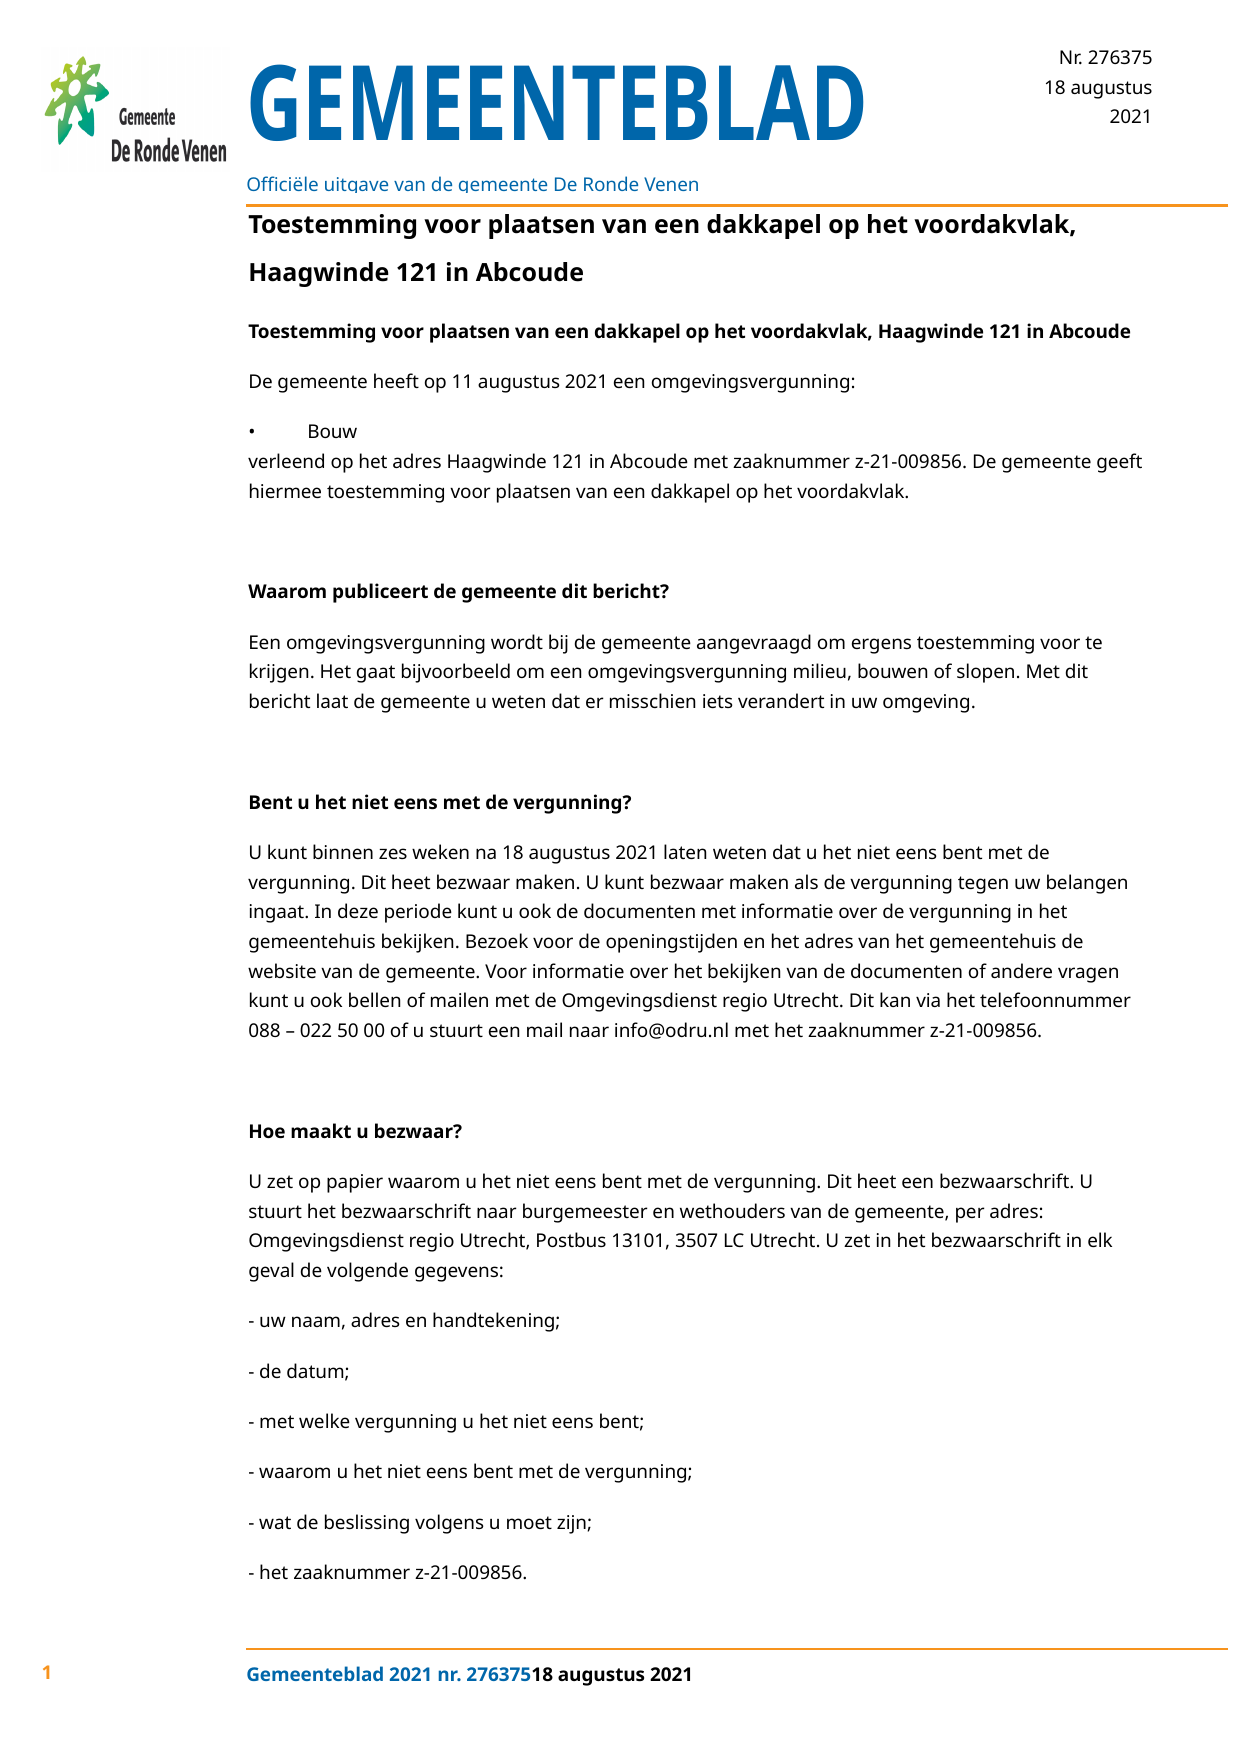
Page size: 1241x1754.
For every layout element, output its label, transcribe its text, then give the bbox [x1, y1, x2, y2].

text Toestemming voor plaatsen van een dakkapel op het voordakvlak, Haagwinde 121 in Abcoude [248, 207, 1152, 288]
text - uw naam, adres en handtekening; [248, 1307, 1152, 1333]
list Bouw [248, 419, 1152, 444]
picture [41, 47, 231, 172]
text U zet op papier waarom u het niet eens bent met de vergunning. Dit heet een bezwaarschrift. U stuurt het bezwaarschrift naar burgemeester en wethouders van de gemeente, per adres: Omgevingsdienst regio Utrecht, Postbus 13101, 3507 LC Utrecht. U zet in het bezwaarschrift in elk geval de volgende gegevens: [248, 1168, 1152, 1283]
text - wat de beslissing volgens u moet zijn; [248, 1509, 1152, 1535]
text De gemeente heeft op 11 augustus 2021 een omgevingsvergunning: [248, 368, 1152, 394]
text - de datum; [248, 1358, 1152, 1384]
text Waarom publiceert de gemeente dit bericht? [248, 579, 1152, 604]
text - met welke vergunning u het niet eens bent; [248, 1408, 1152, 1434]
text verleend op het adres Haagwinde 121 in Abcoude met zaaknummer z-21-009856. De gemeente geeft hiermee toestemming voor plaatsen van een dakkapel op het voordakvlak. [248, 448, 1152, 504]
text Bent u het niet eens met de vergunning? [248, 789, 1152, 815]
text U kunt binnen zes weken na 18 augustus 2021 laten weten dat u het niet eens bent met de vergunning. Dit heet bezwaar maken. U kunt bezwaar maken als de vergunning tegen uw belangen ingaat. In deze periode kunt u ook de documenten met informatie over de vergunning in het gemeentehuis bekijken. Bezoek voor de openingstijden en het adres van het gemeentehuis de website van de gemeente. Voor informatie over het bekijken van de documenten of andere vragen kunt u ook bellen of mailen met de Omgevingsdienst regio Utrecht. Dit kan via het telefoonnummer 088 – 022 50 00 of u stuurt een mail naar info@odru.nl met het zaaknummer z-21-009856. [248, 839, 1152, 1043]
text Hoe maakt u bezwaar? [248, 1118, 1152, 1144]
text - het zaaknummer z-21-009856. [248, 1559, 1152, 1585]
text - waarom u het niet eens bent met de vergunning; [248, 1459, 1152, 1484]
text Een omgevingsvergunning wordt bij de gemeente aangevraagd om ergens toestemming voor te krijgen. Het gaat bijvoorbeeld om een omgevingsvergunning milieu, bouwen of slopen. Met dit bericht laat de gemeente u weten dat er misschien iets verandert in uw omgeving. [248, 629, 1152, 714]
text Toestemming voor plaatsen van een dakkapel op het voordakvlak, Haagwinde 121 in Abcoude [248, 318, 1152, 344]
